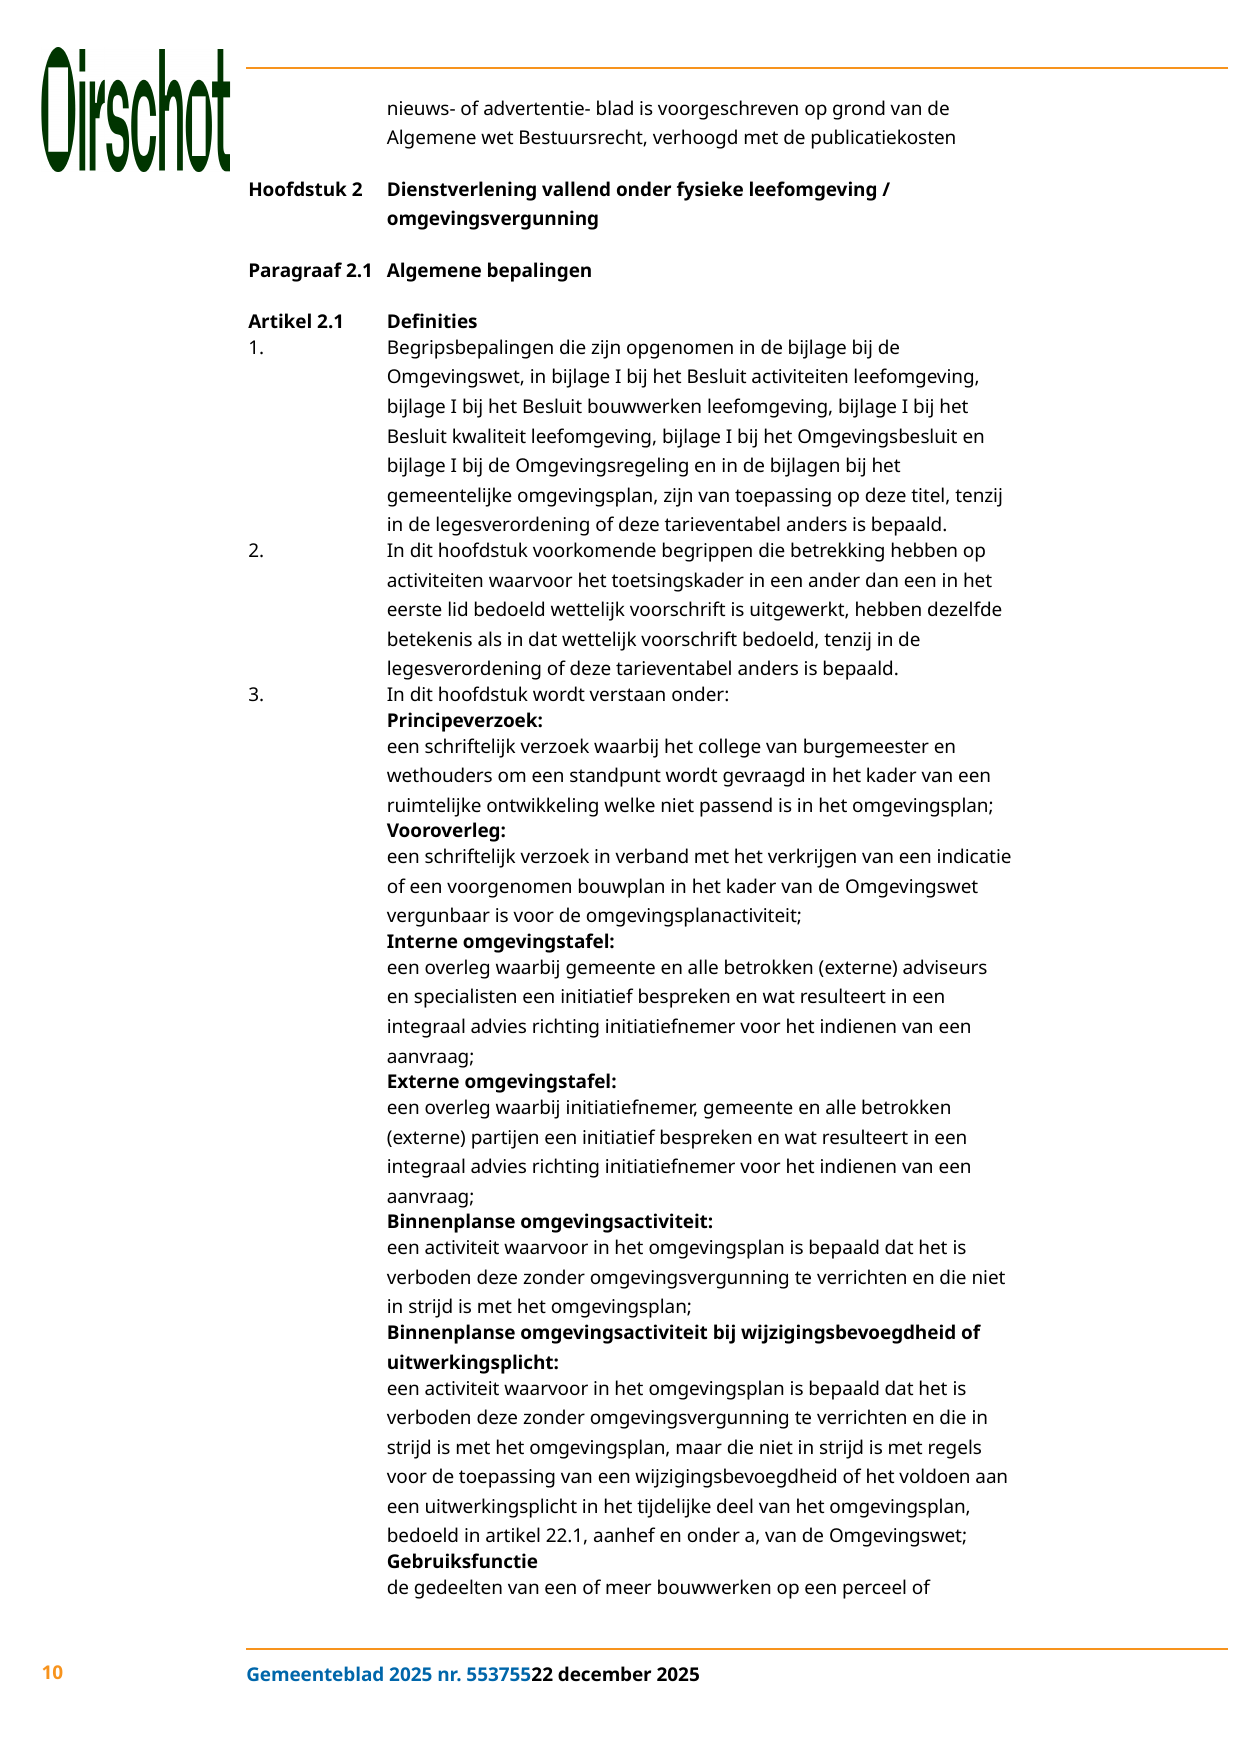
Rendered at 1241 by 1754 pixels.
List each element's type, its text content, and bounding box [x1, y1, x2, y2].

table_cell In dit hoofdstuk voorkomende begrippen die betrekking hebben op activiteiten waarvoor het toetsingskader in een ander dan een in het eerste lid bedoeld wettelijk voorschrift is uitgewerkt, hebben dezelfde betekenis als in dat wettelijk voorschrift bedoeld, tenzij in de legesverordening of deze tarieventabel anders is bepaald. [387, 537, 1013, 681]
table_cell [1013, 257, 1152, 283]
table_cell [1013, 283, 1152, 308]
table_cell [1013, 844, 1152, 928]
table_cell een schriftelijk verzoek waarbij het college van burgemeester en wethouders om een standpunt wordt gevraagd in het kader van een ruimtelijke ontwikkeling welke niet passend is in het omgevingsplan; [387, 733, 1013, 818]
table_cell [248, 1209, 387, 1234]
table_cell Hoofdstuk 2 [248, 176, 387, 231]
table_cell [1013, 1069, 1152, 1094]
picture [41, 47, 231, 172]
table_cell Begripsbepalingen die zijn opgenomen in de bijlage bij de Omgevingswet, in bijlage I bij het Besluit activiteiten leefomgeving, bijlage I bij het Besluit bouwwerken leefomgeving, bijlage I bij het Besluit kwaliteit leefomgeving, bijlage I bij het Omgevingsbesluit en bijlage I bij de Omgevingsregeling en in de bijlagen bij het gemeentelijke omgevingsplan, zijn van toepassing op deze titel, tenzij in de legesverordening of deze tarieventabel anders is bepaald. [387, 334, 1013, 537]
table_cell [1013, 334, 1152, 537]
table_cell [1013, 95, 1152, 150]
table_cell Gebruiksfunctie [387, 1548, 1013, 1574]
table_cell Binnenplanse omgevingsactiviteit: [387, 1209, 1013, 1234]
table_cell [248, 1574, 387, 1600]
table_cell [248, 150, 387, 176]
table_cell Interne omgevingstafel: [387, 928, 1013, 954]
table_cell nieuws- of advertentie- blad is voorgeschreven op grond van de Algemene wet Bestuursrecht, verhoogd met de publicatiekosten [387, 95, 1013, 150]
table_cell [248, 844, 387, 928]
table_cell 3. [248, 681, 387, 707]
table_cell [248, 231, 387, 257]
table_cell [248, 954, 387, 1068]
table_cell [248, 733, 387, 818]
table_cell [248, 1319, 387, 1375]
table_cell [1013, 681, 1152, 707]
table_cell [248, 818, 387, 843]
table_cell 1. [248, 334, 387, 537]
table_cell Paragraaf 2.1 [248, 257, 387, 283]
table_cell [248, 707, 387, 733]
table_cell [1013, 1209, 1152, 1234]
table_cell [1013, 1375, 1152, 1548]
table_cell de gedeelten van een of meer bouwwerken op een perceel of [387, 1574, 1013, 1600]
table_cell [387, 231, 1013, 257]
table_cell Vooroverleg: [387, 818, 1013, 843]
table_cell [1013, 231, 1152, 257]
table_cell Artikel 2.1 [248, 308, 387, 334]
table_cell [1013, 707, 1152, 733]
table_cell [387, 283, 1013, 308]
table_cell [1013, 1094, 1152, 1209]
table_cell een activiteit waarvoor in het omgevingsplan is bepaald dat het is verboden deze zonder omgevingsvergunning te verrichten en die niet in strijd is met het omgevingsplan; [387, 1235, 1013, 1319]
table_cell [248, 1548, 387, 1574]
table_cell [1013, 733, 1152, 818]
table_cell [248, 283, 387, 308]
table_cell [1013, 818, 1152, 843]
table_cell een schriftelijk verzoek in verband met het verkrijgen van een indicatie of een voorgenomen bouwplan in het kader van de Omgevingswet vergunbaar is voor de omgevingsplanactiviteit; [387, 844, 1013, 928]
table_cell [248, 928, 387, 954]
table_cell [1013, 308, 1152, 334]
table_cell een overleg waarbij gemeente en alle betrokken (externe) adviseurs en specialisten een initiatief bespreken en wat resulteert in een integraal advies richting initiatiefnemer voor het indienen van een aanvraag; [387, 954, 1013, 1068]
table_cell [248, 1094, 387, 1209]
table_cell Externe omgevingstafel: [387, 1069, 1013, 1094]
table_cell In dit hoofdstuk wordt verstaan onder: [387, 681, 1013, 707]
table_cell Principeverzoek: [387, 707, 1013, 733]
table_cell Dienstverlening vallend onder fysieke leefomgeving / omgevingsvergunning [387, 176, 1013, 231]
table_cell een activiteit waarvoor in het omgevingsplan is bepaald dat het is verboden deze zonder omgevingsvergunning te verrichten en die in strijd is met het omgevingsplan, maar die niet in strijd is met regels voor de toepassing van een wijzigingsbevoegdheid of het voldoen aan een uitwerkingsplicht in het tijdelijke deel van het omgevingsplan, bedoeld in artikel 22.1, aanhef en onder a, van de Omgevingswet; [387, 1375, 1013, 1548]
table_cell [1013, 954, 1152, 1068]
table_cell Definities [387, 308, 1013, 334]
table_cell [1013, 928, 1152, 954]
table_cell 2. [248, 537, 387, 681]
table_cell [248, 95, 387, 150]
table_cell [1013, 150, 1152, 176]
table_cell [1013, 1548, 1152, 1574]
table_cell [1013, 1235, 1152, 1319]
table_cell [1013, 537, 1152, 681]
table_cell [248, 1235, 387, 1319]
table_cell [248, 1069, 387, 1094]
table_cell [1013, 1319, 1152, 1375]
table_cell [1013, 176, 1152, 231]
table_cell Binnenplanse omgevingsactiviteit bij wijzigingsbevoegdheid of uitwerkingsplicht: [387, 1319, 1013, 1375]
table_cell [1013, 1574, 1152, 1600]
table_cell [387, 150, 1013, 176]
table_cell [248, 1375, 387, 1548]
table_cell een overleg waarbij initiatiefnemer, gemeente en alle betrokken (externe) partijen een initiatief bespreken en wat resulteert in een integraal advies richting initiatiefnemer voor het indienen van een aanvraag; [387, 1094, 1013, 1209]
table_cell Algemene bepalingen [387, 257, 1013, 283]
